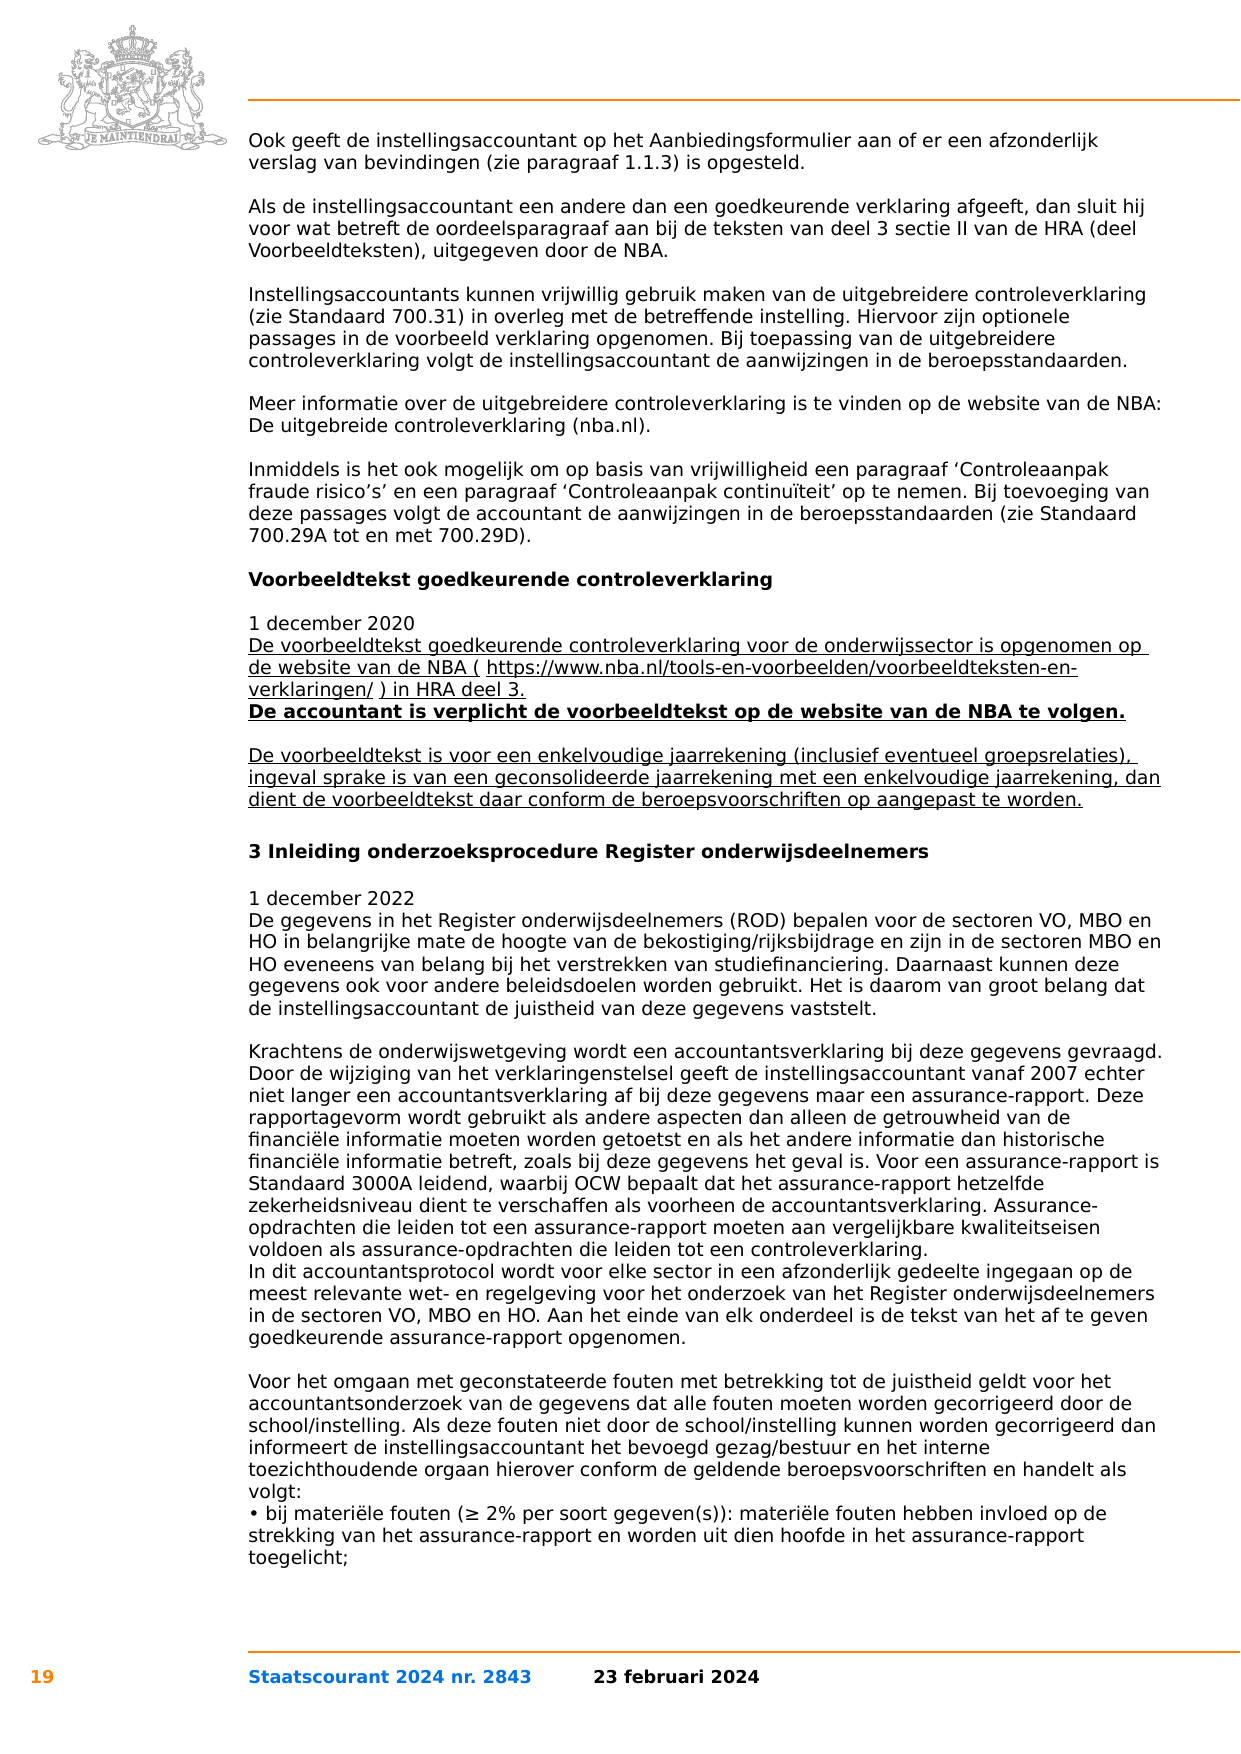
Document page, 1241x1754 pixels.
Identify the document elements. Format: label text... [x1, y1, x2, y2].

text Voor het omgaan met geconstateerde fouten met betrekking tot de juistheid geldt voor het accountantsonderzoek van de gegevens dat alle fouten moeten worden gecorrigeerd door de school/instelling. Als deze fouten niet door de school/instelling kunnen worden gecorrigeerd dan informeert de instellingsaccountant het bevoegd gezag/bestuur en het interne toezichthoudende orgaan hierover conform de geldende beroepsvoorschriften en handelt als volgt: [248, 1371, 1163, 1503]
text In dit accountantsprotocol wordt voor elke sector in een afzonderlijk gedeelte ingegaan op de meest relevante wet- en regelgeving voor het onderzoek van het Register onderwijsdeelnemers in de sectoren VO, MBO en HO. Aan het einde van elk onderdeel is de tekst van het af te geven goedkeurende assurance-rapport opgenomen. [248, 1261, 1163, 1349]
subtitle 3 Inleiding onderzoeksprocedure Register onderwijsdeelnemers [248, 841, 1163, 862]
text Krachtens de onderwijswetgeving wordt een accountantsverklaring bij deze gegevens gevraagd. Door de wijziging van het verklaringenstelsel geeft de instellingsaccountant vanaf 2007 echter niet langer een accountantsverklaring af bij deze gegevens maar een assurance-rapport. Deze rapportagevorm wordt gebruikt als andere aspecten dan alleen de getrouwheid van de financiële informatie moeten worden getoetst en als het andere informatie dan historische financiële informatie betreft, zoals bij deze gegevens het geval is. Voor een assurance-rapport is Standaard 3000A leidend, waarbij OCW bepaalt dat het assurance-rapport hetzelfde zekerheidsniveau dient te verschaffen als voorheen de accountantsverklaring. Assurance-opdrachten die leiden tot een assurance-rapport moeten aan vergelijkbare kwaliteitseisen voldoen als assurance-opdrachten die leiden tot een controleverklaring. [248, 1041, 1163, 1261]
text Als de instellingsaccountant een andere dan een goedkeurende verklaring afgeeft, dan sluit hij voor wat betreft de oordeelsparagraaf aan bij de teksten van deel 3 sectie II van de HRA (deel Voorbeeldteksten), uitgegeven door de NBA. [248, 196, 1163, 262]
text 1 december 2020 [248, 613, 1163, 635]
text Inmiddels is het ook mogelijk om op basis van vrijwilligheid een paragraaf ‘Controleaanpak fraude risico’s’ en een paragraaf ‘Controleaanpak continuïteit’ op te nemen. Bij toevoeging van deze passages volgt de accountant de aanwijzingen in de beroepsstandaarden (zie Standaard 700.29A tot en met 700.29D). [248, 459, 1163, 547]
text De voorbeeldtekst is voor een enkelvoudige jaarrekening (inclusief eventueel groepsrelaties), ingeval sprake is van een geconsolideerde jaarrekening met een enkelvoudige jaarrekening, dan dient de voorbeeldtekst daar conform de beroepsvoorschriften op aangepast te worden. [248, 744, 1163, 811]
text 1 december 2022 [248, 887, 1163, 909]
text Instellingsaccountants kunnen vrijwillig gebruik maken van de uitgebreidere controleverklaring (zie Standaard 700.31) in overleg met de betreffende instelling. Hiervoor zijn optionele passages in de voorbeeld verklaring opgenomen. Bij toepassing van de uitgebreidere controleverklaring volgt de instellingsaccountant de aanwijzingen in de beroepsstandaarden. [248, 283, 1163, 371]
text Ook geeft de instellingsaccountant op het Aanbiedingsformulier aan of er een afzonderlijk verslag van bevindingen (zie paragraaf 1.1.3) is opgesteld. [248, 130, 1163, 174]
text De accountant is verplicht de voorbeeldtekst op de website van de NBA te volgen. [248, 701, 1163, 723]
text De voorbeeldtekst goedkeurende controleverklaring voor de onderwijssector is opgenomen op de website van de NBA ( https://www.nba.nl/tools-en-voorbeelden/voorbeeldteksten-en-verklaringen/ ) in HRA deel 3. [248, 635, 1163, 701]
text • bij materiële fouten (≥ 2% per soort gegeven(s)): materiële fouten hebben invloed op de strekking van het assurance-rapport en worden uit dien hoofde in het assurance-rapport toegelicht; [248, 1503, 1163, 1569]
subtitle Voorbeeldtekst goedkeurende controleverklaring [248, 569, 1163, 591]
text De gegevens in het Register onderwijsdeelnemers (ROD) bepalen voor de sectoren VO, MBO en HO in belangrijke mate de hoogte van de bekostiging/rijksbijdrage en zijn in de sectoren MBO en HO eveneens van belang bij het verstrekken van studiefinanciering. Daarnaast kunnen deze gegevens ook voor andere beleidsdoelen worden gebruikt. Het is daarom van groot belang dat de instellingsaccountant de juistheid van deze gegevens vaststelt. [248, 909, 1163, 1019]
text Meer informatie over de uitgebreidere controleverklaring is te vinden op de website van de NBA: De uitgebreide controleverklaring (nba.nl). [248, 393, 1163, 437]
picture [38, 25, 227, 150]
